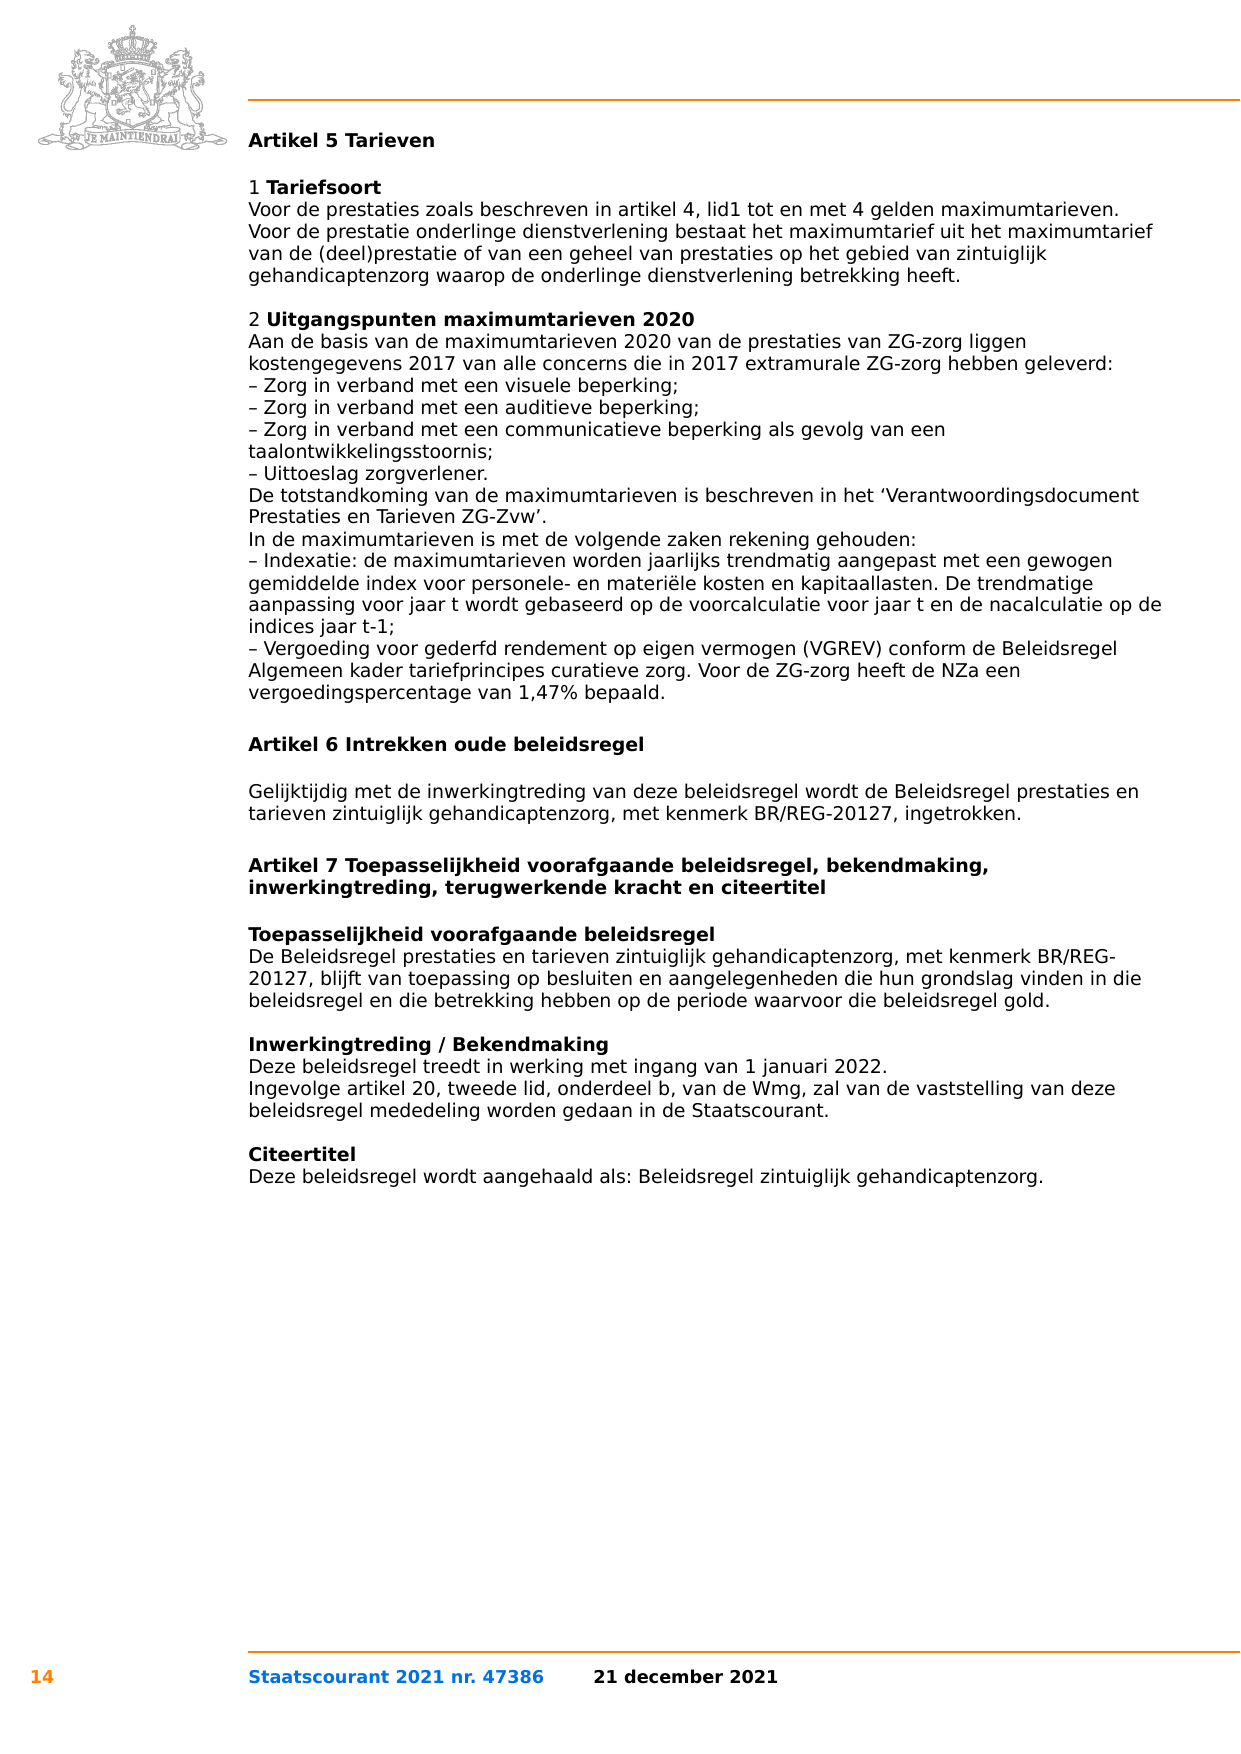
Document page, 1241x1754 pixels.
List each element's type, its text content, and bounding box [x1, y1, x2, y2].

text Voor de prestatie onderlinge dienstverlening bestaat het maximumtarief uit het maximumtarief van de (deel)prestatie of van een geheel van prestaties op het gebied van zintuiglijk gehandicaptenzorg waarop de onderlinge dienstverlening betrekking heeft. [248, 221, 1163, 287]
text 2 Uitgangspunten maximumtarieven 2020 [248, 309, 1163, 331]
text Ingevolge artikel 20, tweede lid, onderdeel b, van de Wmg, zal van de vaststelling van deze beleidsregel mededeling worden gedaan in de Staatscourant. [248, 1078, 1163, 1122]
subtitle Citeertitel [248, 1144, 1163, 1166]
subtitle Artikel 6 Intrekken oude beleidsregel [248, 734, 1163, 756]
text Deze beleidsregel wordt aangehaald als: Beleidsregel zintuiglijk gehandicaptenzorg. [248, 1166, 1163, 1188]
picture [38, 25, 227, 150]
subtitle Artikel 7 Toepasselijkheid voorafgaande beleidsregel, bekendmaking, inwerkingtreding, terugwerkende kracht en citeertitel [248, 855, 1163, 899]
text – Vergoeding voor gederfd rendement op eigen vermogen (VGREV) conform de Beleidsregel Algemeen kader tariefprincipes curatieve zorg. Voor de ZG-zorg heeft de NZa een vergoedingspercentage van 1,47% bepaald. [248, 638, 1163, 704]
text Voor de prestaties zoals beschreven in artikel 4, lid1 tot en met 4 gelden maximumtarieven. [248, 199, 1163, 221]
text In de maximumtarieven is met de volgende zaken rekening gehouden: [248, 528, 1163, 550]
text – Indexatie: de maximumtarieven worden jaarlijks trendmatig aangepast met een gewogen gemiddelde index voor personele- en materiële kosten en kapitaallasten. De trendmatige aanpassing voor jaar t wordt gebaseerd op de voorcalculatie voor jaar t en de nacalculatie op de indices jaar t-1; [248, 550, 1163, 638]
text – Zorg in verband met een communicatieve beperking als gevolg van een taalontwikkelingsstoornis; [248, 418, 1163, 462]
text De totstandkoming van de maximumtarieven is beschreven in het ‘Verantwoordingsdocument Prestaties en Tarieven ZG-Zvw’. [248, 484, 1163, 528]
text 1 Tariefsoort [248, 177, 1163, 199]
text – Uittoeslag zorgverlener. [248, 462, 1163, 484]
text Deze beleidsregel treedt in werking met ingang van 1 januari 2022. [248, 1056, 1163, 1078]
text – Zorg in verband met een auditieve beperking; [248, 397, 1163, 418]
text Gelijktijdig met de inwerkingtreding van deze beleidsregel wordt de Beleidsregel prestaties en tarieven zintuiglijk gehandicaptenzorg, met kenmerk BR/REG-20127, ingetrokken. [248, 781, 1163, 825]
text De Beleidsregel prestaties en tarieven zintuiglijk gehandicaptenzorg, met kenmerk BR/REG-20127, blijft van toepassing op besluiten en aangelegenheden die hun grondslag vinden in die beleidsregel en die betrekking hebben op de periode waarvoor die beleidsregel gold. [248, 946, 1163, 1012]
subtitle Artikel 5 Tarieven [248, 130, 1163, 152]
text Aan de basis van de maximumtarieven 2020 van de prestaties van ZG-zorg liggen kostengegevens 2017 van alle concerns die in 2017 extramurale ZG-zorg hebben geleverd: [248, 331, 1163, 374]
subtitle Inwerkingtreding / Bekendmaking [248, 1034, 1163, 1056]
text – Zorg in verband met een visuele beperking; [248, 374, 1163, 397]
subtitle Toepasselijkheid voorafgaande beleidsregel [248, 924, 1163, 946]
